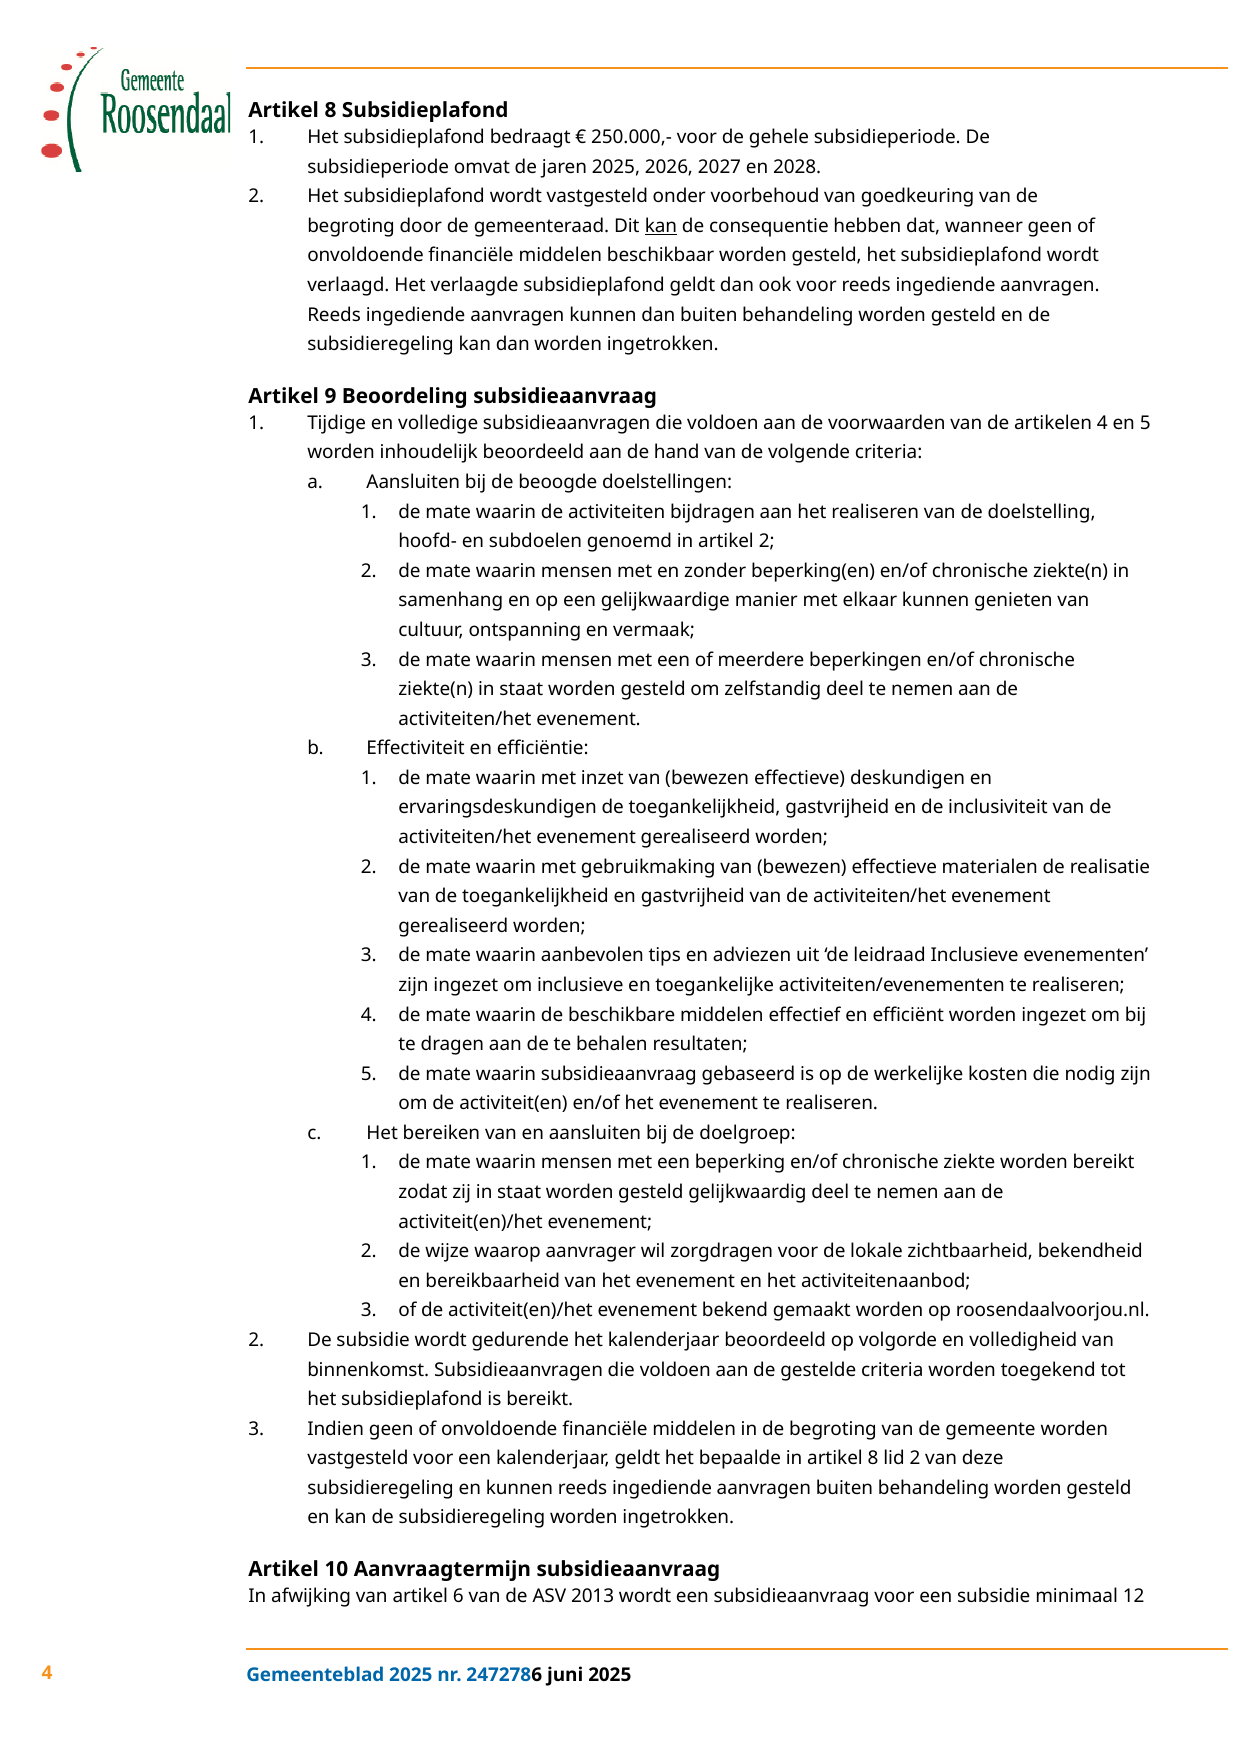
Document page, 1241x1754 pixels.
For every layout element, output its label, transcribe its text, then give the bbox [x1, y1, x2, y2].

list Aansluiten bij de beoogde doelstellingen: [307, 468, 1152, 494]
picture [41, 47, 231, 172]
list de mate waarin mensen met een beperking en/of chronische ziekte worden bereikt zodat zij in staat worden gesteld gelijkwaardig deel te nemen aan de activiteit(en)/het evenement; [361, 1149, 1152, 1234]
list De subsidie wordt gedurende het kalenderjaar beoordeeld op volgorde en volledigheid van binnenkomst. Subsidieaanvragen die voldoen aan de gestelde criteria worden toegekend tot het subsidieplafond is bereikt. [248, 1326, 1152, 1411]
text Artikel 8 Subsidieplafond [248, 95, 1152, 123]
list begroting door de gemeenteraad. Dit kan de consequentie hebben dat, wanneer geen of onvoldoende financiële middelen beschikbaar worden gesteld, het subsidieplafond wordt verlaagd. Het verlaagde subsidieplafond geldt dan ook voor reeds ingediende aanvragen. Reeds ingediende aanvragen kunnen dan buiten behandeling worden gesteld en de subsidieregeling kan dan worden ingetrokken. [248, 212, 1152, 356]
list Het subsidieplafond bedraagt € 250.000,- voor de gehele subsidieperiode. De [248, 123, 1152, 149]
text Artikel 10 Aanvraagtermijn subsidieaanvraag [248, 1554, 1152, 1583]
list de mate waarin de beschikbare middelen effectief en efficiënt worden ingezet om bij te dragen aan de te behalen resultaten; [361, 1001, 1152, 1056]
list de mate waarin mensen met en zonder beperking(en) en/of chronische ziekte(n) in samenhang en op een gelijkwaardige manier met elkaar kunnen genieten van cultuur, ontspanning en vermaak; [361, 557, 1152, 642]
list Tijdige en volledige subsidieaanvragen die voldoen aan de voorwaarden van de artikelen 4 en 5 worden inhoudelijk beoordeeld aan de hand van de volgende criteria: [248, 409, 1152, 464]
list de wijze waarop aanvrager wil zorgdragen voor de lokale zichtbaarheid, bekendheid en bereikbaarheid van het evenement en het activiteitenaanbod; [361, 1237, 1152, 1293]
text In afwijking van artikel 6 van de ASV 2013 wordt een subsidieaanvraag voor een subsidie minimaal 12 [248, 1583, 1152, 1608]
list Het subsidieplafond wordt vastgesteld onder voorbehoud van goedkeuring van de [248, 182, 1152, 208]
list de mate waarin mensen met een of meerdere beperkingen en/of chronische ziekte(n) in staat worden gesteld om zelfstandig deel te nemen aan de activiteiten/het evenement. [361, 646, 1152, 731]
list Effectiviteit en efficiëntie: [307, 734, 1152, 760]
text Artikel 9 Beoordeling subsidieaanvraag [248, 381, 1152, 409]
list de mate waarin subsidieaanvraag gebaseerd is op de werkelijke kosten die nodig zijn om de activiteit(en) en/of het evenement te realiseren. [361, 1060, 1152, 1115]
list Indien geen of onvoldoende financiële middelen in de begroting van de gemeente worden vastgesteld voor een kalenderjaar, geldt het bepaalde in artikel 8 lid 2 van deze subsidieregeling en kunnen reeds ingediende aanvragen buiten behandeling worden gesteld en kan de subsidieregeling worden ingetrokken. [248, 1415, 1152, 1529]
list of de activiteit(en)/het evenement bekend gemaakt worden op roosendaalvoorjou.nl. [361, 1297, 1152, 1322]
list de mate waarin aanbevolen tips en adviezen uit ‘de leidraad Inclusieve evenementen’ zijn ingezet om inclusieve en toegankelijke activiteiten/evenementen te realiseren; [361, 942, 1152, 997]
list de mate waarin de activiteiten bijdragen aan het realiseren van de doelstelling, hoofd- en subdoelen genoemd in artikel 2; [361, 498, 1152, 553]
list de mate waarin met gebruikmaking van (bewezen) effectieve materialen de realisatie van de toegankelijkheid en gastvrijheid van de activiteiten/het evenement gerealiseerd worden; [361, 853, 1152, 938]
list de mate waarin met inzet van (bewezen effectieve) deskundigen en ervaringsdeskundigen de toegankelijkheid, gastvrijheid en de inclusiviteit van de activiteiten/het evenement gerealiseerd worden; [361, 764, 1152, 849]
list Het bereiken van en aansluiten bij de doelgroep: [307, 1119, 1152, 1145]
list subsidieperiode omvat de jaren 2025, 2026, 2027 en 2028. [248, 153, 1152, 178]
